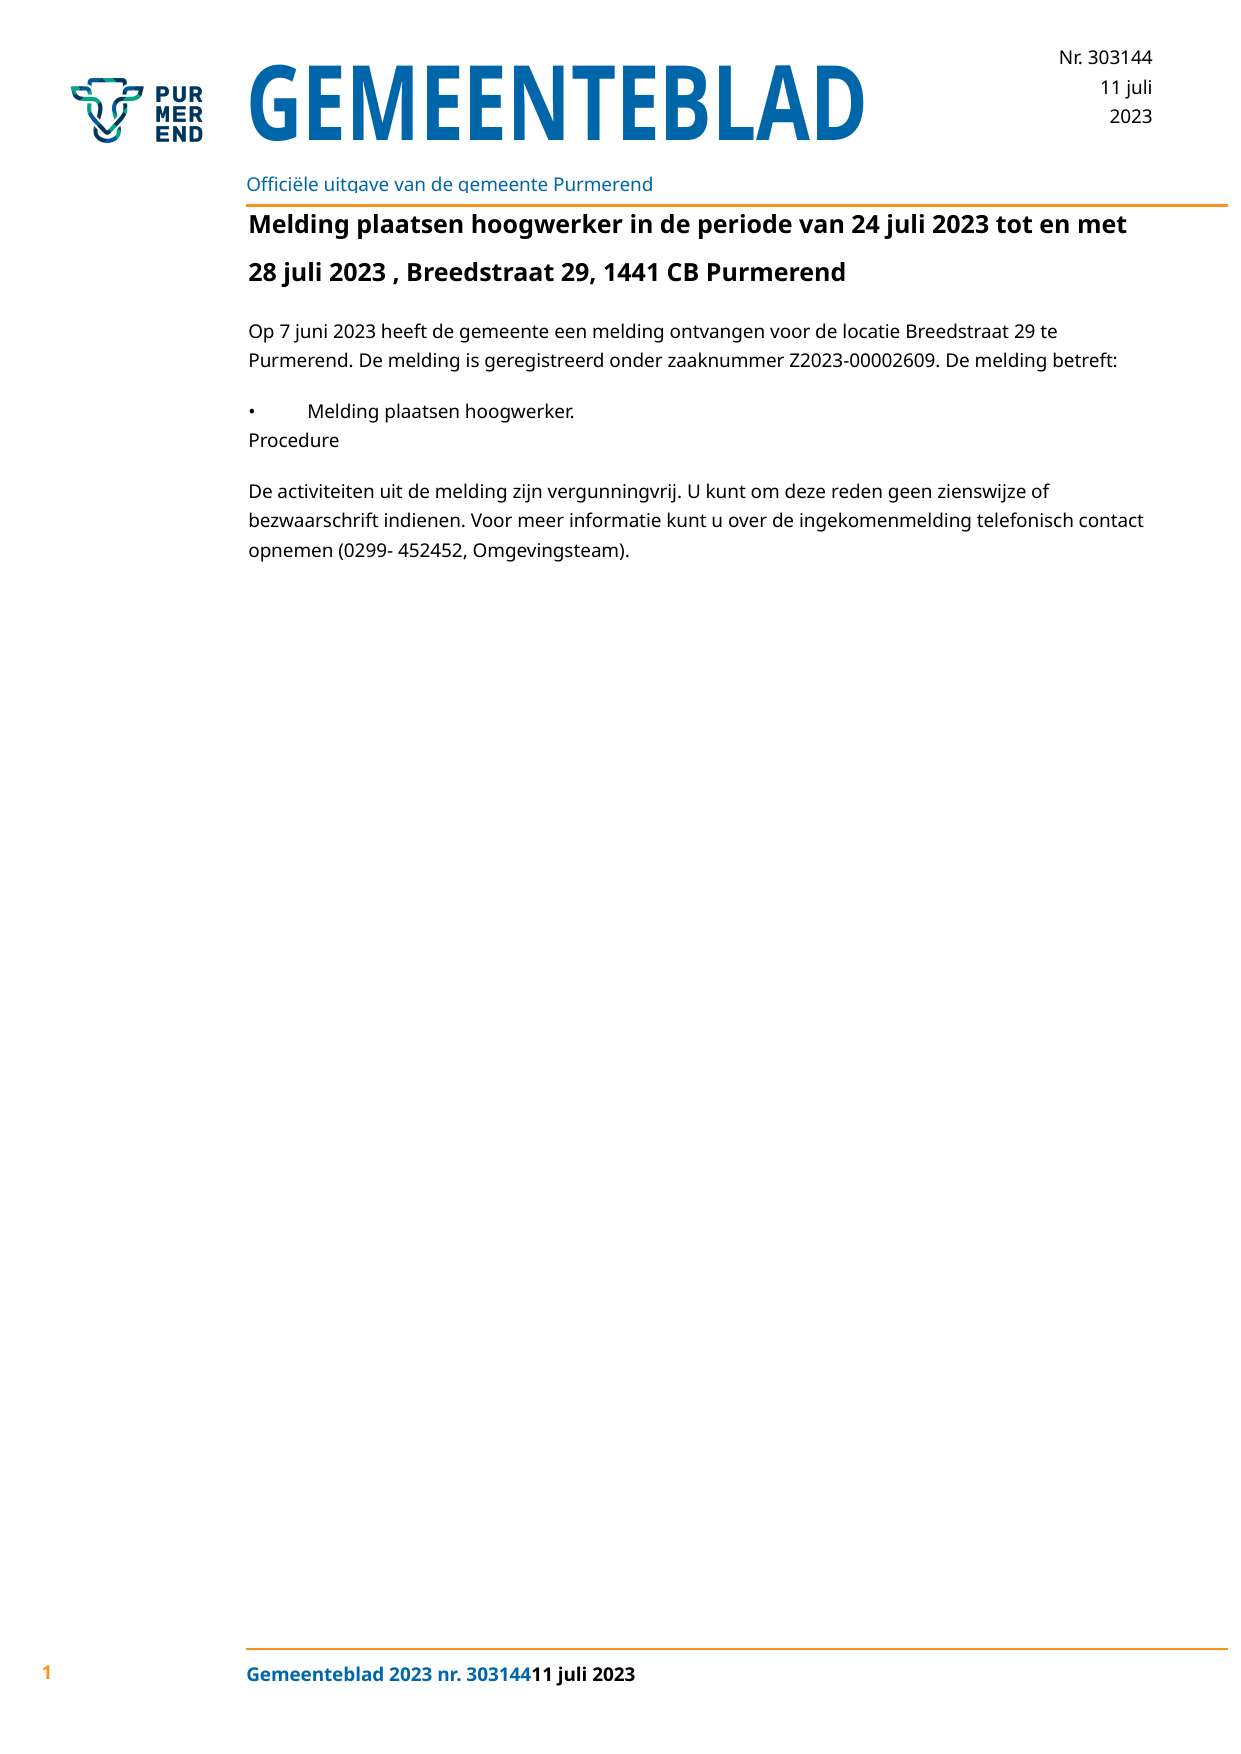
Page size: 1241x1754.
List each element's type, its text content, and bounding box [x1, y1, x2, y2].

text De activiteiten uit de melding zijn vergunningvrij. U kunt om deze reden geen zienswijze of bezwaarschrift indienen. Voor meer informatie kunt u over de ingekomenmelding telefonisch contact opnemen (0299- 452452, Omgevingsteam). [248, 478, 1152, 563]
list Melding plaatsen hoogwerker. [248, 398, 1152, 424]
text Melding plaatsen hoogwerker in de periode van 24 juli 2023 tot en met 28 juli 2023 , Breedstraat 29, 1441 CB Purmerend [248, 207, 1152, 288]
text Op 7 juni 2023 heeft de gemeente een melding ontvangen voor de locatie Breedstraat 29 te Purmerend. De melding is geregistreerd onder zaaknummer Z2023-00002609. De melding betreft: [248, 318, 1152, 373]
picture [41, 47, 231, 172]
text Procedure [248, 427, 1152, 453]
